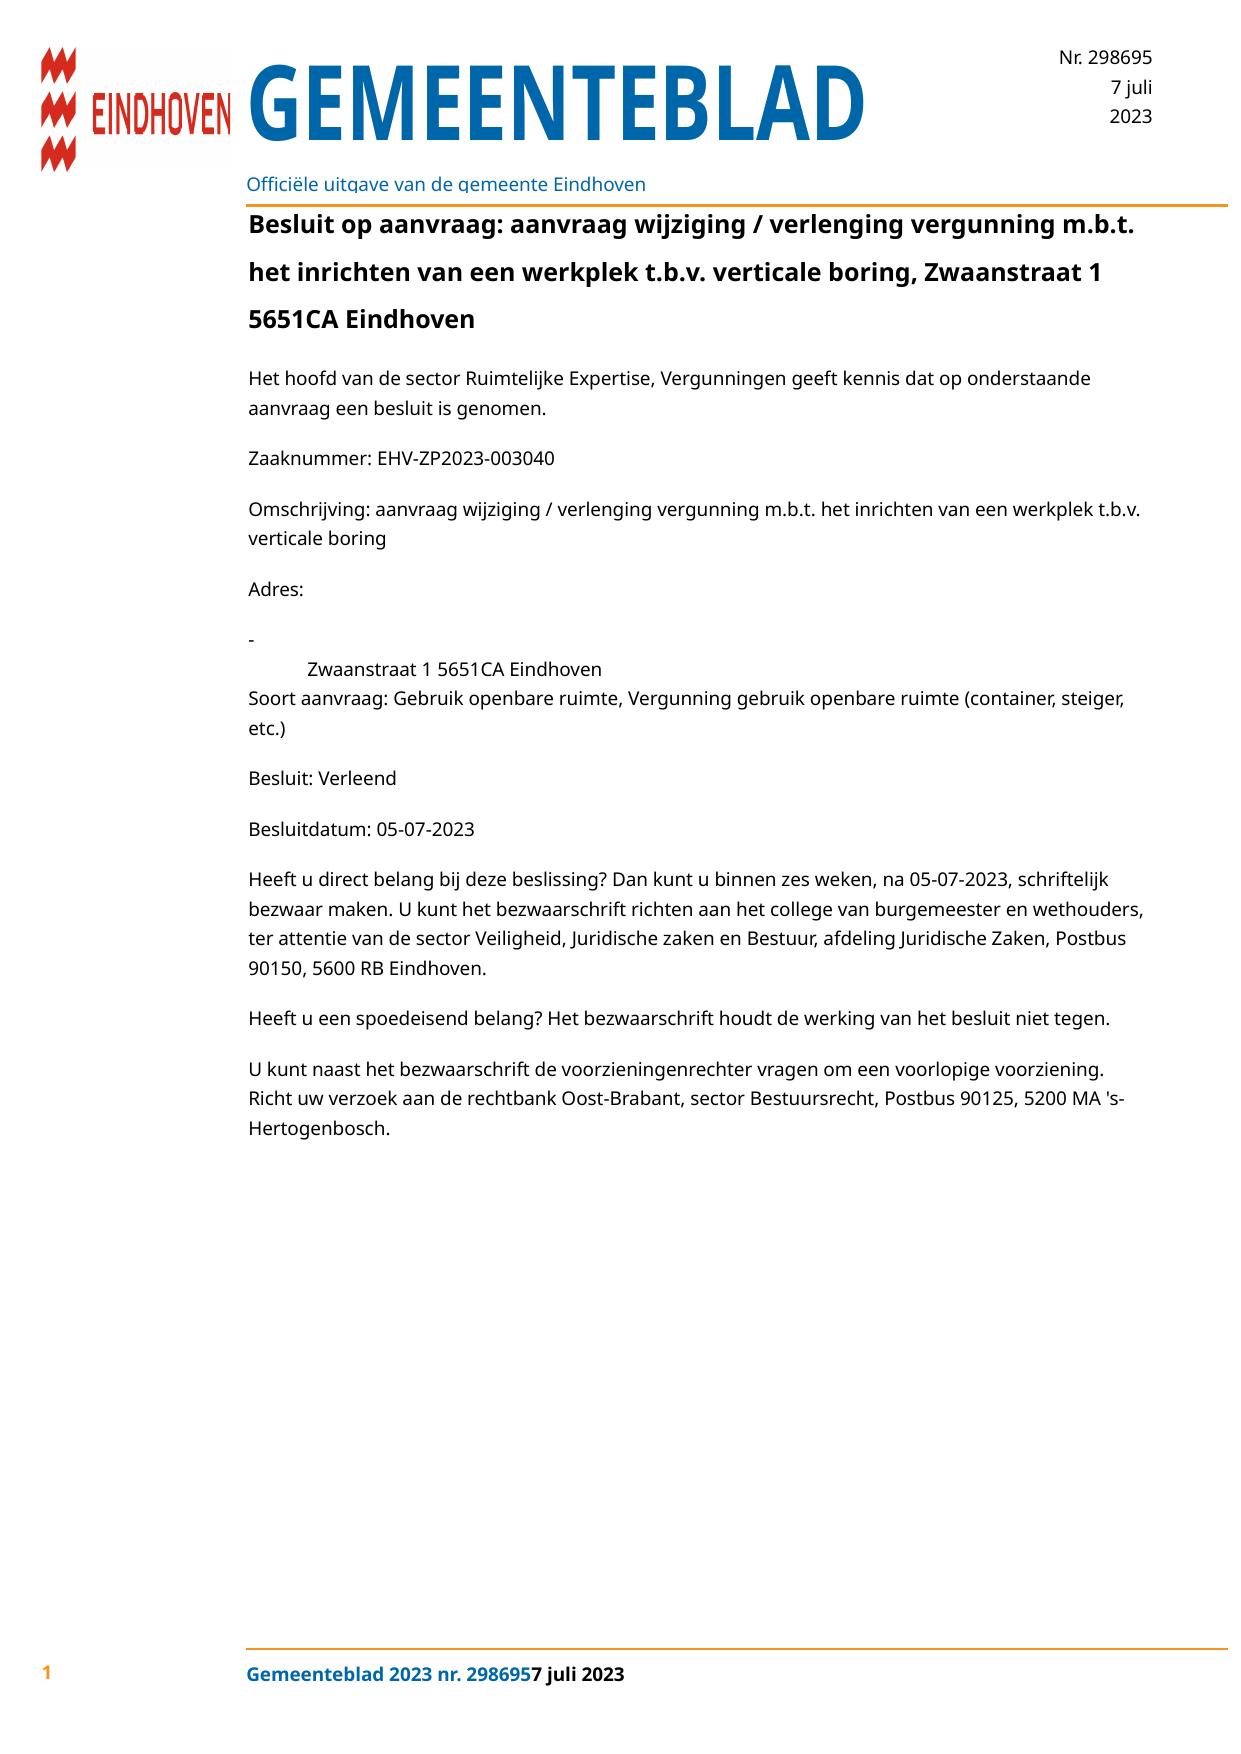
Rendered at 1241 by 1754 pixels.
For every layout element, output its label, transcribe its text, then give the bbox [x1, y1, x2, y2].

picture [41, 47, 231, 172]
text Besluit op aanvraag: aanvraag wijziging / verlenging vergunning m.b.t. het inrichten van een werkplek t.b.v. verticale boring, Zwaanstraat 1 5651CA Eindhoven [248, 207, 1152, 336]
text Soort aanvraag: Gebruik openbare ruimte, Vergunning gebruik openbare ruimte (container, steiger, etc.) [248, 686, 1152, 741]
text Heeft u direct belang bij deze beslissing? Dan kunt u binnen zes weken, na 05-07-2023, schriftelijk bezwaar maken. U kunt het bezwaarschrift richten aan het college van burgemeester en wethouders, ter attentie van de sector Veiligheid, Juridische zaken en Bestuur, afdeling Juridische Zaken, Postbus 90150, 5600 RB Eindhoven. [248, 866, 1152, 981]
list Zwaanstraat 1 5651CA Eindhoven [248, 656, 1152, 682]
text Besluitdatum: 05-07-2023 [248, 816, 1152, 842]
text Omschrijving: aanvraag wijziging / verlenging vergunning m.b.t. het inrichten van een werkplek t.b.v. verticale boring [248, 496, 1152, 551]
text Heeft u een spoedeisend belang? Het bezwaarschrift houdt de werking van het besluit niet tegen. [248, 1006, 1152, 1031]
text Het hoofd van de sector Ruimtelijke Expertise, Vergunningen geeft kennis dat op onderstaande aanvraag een besluit is genomen. [248, 366, 1152, 421]
text U kunt naast het bezwaarschrift de voorzieningenrechter vragen om een voorlopige voorziening. Richt uw verzoek aan de rechtbank Oost-Brabant, sector Bestuursrecht, Postbus 90125, 5200 MA 's-Hertogenbosch. [248, 1056, 1152, 1141]
text Adres: [248, 576, 1152, 602]
text Zaaknummer: EHV-ZP2023-003040 [248, 446, 1152, 471]
text Besluit: Verleend [248, 766, 1152, 791]
